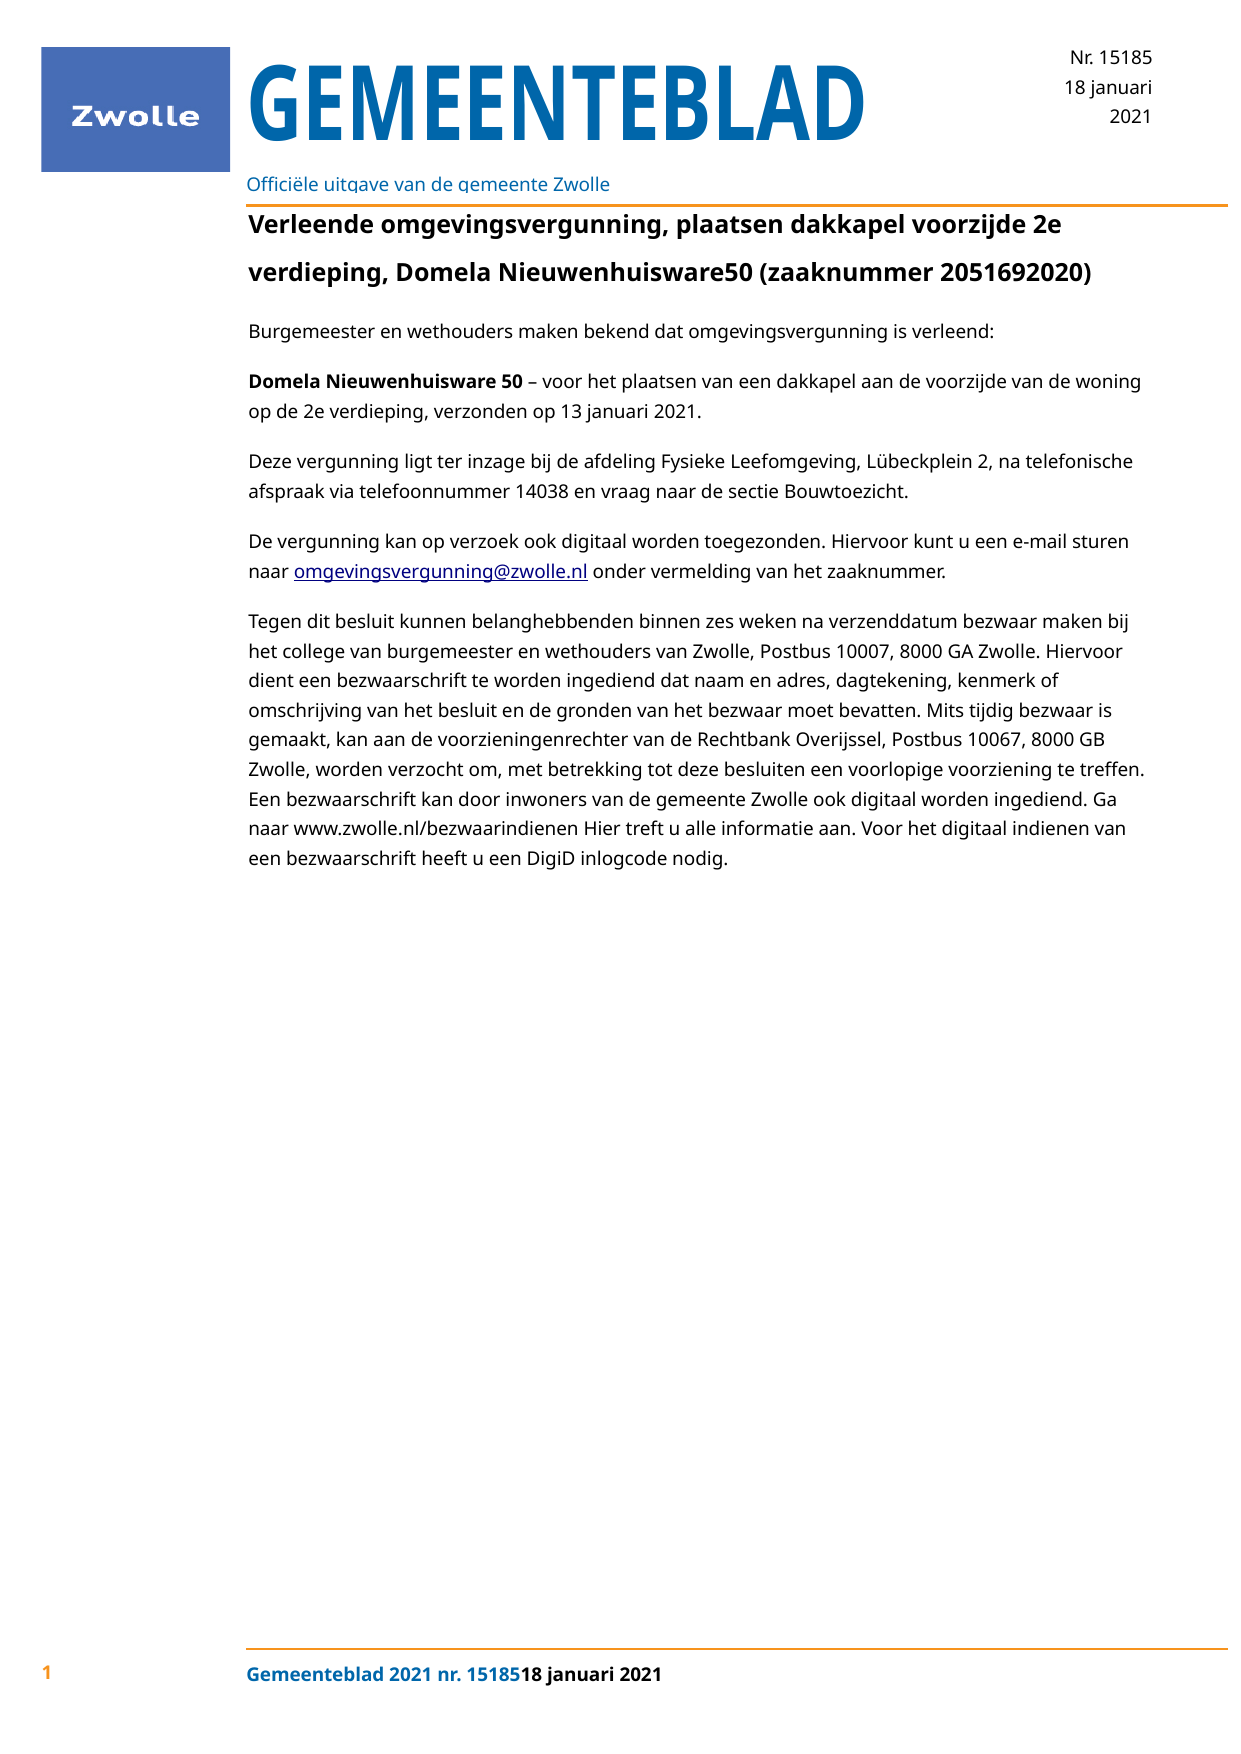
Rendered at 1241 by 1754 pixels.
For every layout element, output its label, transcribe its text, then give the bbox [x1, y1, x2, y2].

text Domela Nieuwenhuisware 50 – voor het plaatsen van een dakkapel aan de voorzijde van de woning op de 2e verdieping, verzonden op 13 januari 2021. [248, 368, 1152, 424]
text Deze vergunning ligt ter inzage bij de afdeling Fysieke Leefomgeving, Lübeckplein 2, na telefonische afspraak via telefoonnummer 14038 en vraag naar de sectie Bouwtoezicht. [248, 448, 1152, 504]
picture [41, 47, 231, 172]
text Verleende omgevingsvergunning, plaatsen dakkapel voorzijde 2e verdieping, Domela Nieuwenhuisware50 (zaaknummer 2051692020) [248, 207, 1152, 288]
text De vergunning kan op verzoek ook digitaal worden toegezonden. Hiervoor kunt u een e-mail sturen naar omgevingsvergunning@zwolle.nl onder vermelding van het zaaknummer. [248, 528, 1152, 584]
text Tegen dit besluit kunnen belanghebbenden binnen zes weken na verzenddatum bezwaar maken bij het college van burgemeester en wethouders van Zwolle, Postbus 10007, 8000 GA Zwolle. Hiervoor dient een bezwaarschrift te worden ingediend dat naam en adres, dagtekening, kenmerk of omschrijving van het besluit en de gronden van het bezwaar moet bevatten. Mits tijdig bezwaar is gemaakt, kan aan de voorzieningenrechter van de Rechtbank Overijssel, Postbus 10067, 8000 GB Zwolle, worden verzocht om, met betrekking tot deze besluiten een voorlopige voorziening te treffen. Een bezwaarschrift kan door inwoners van de gemeente Zwolle ook digitaal worden ingediend. Ga naar www.zwolle.nl/bezwaarindienen Hier treft u alle informatie aan. Voor het digitaal indienen van een bezwaarschrift heeft u een DigiD inlogcode nodig. [248, 608, 1152, 871]
text Burgemeester en wethouders maken bekend dat omgevingsvergunning is verleend: [248, 318, 1152, 344]
